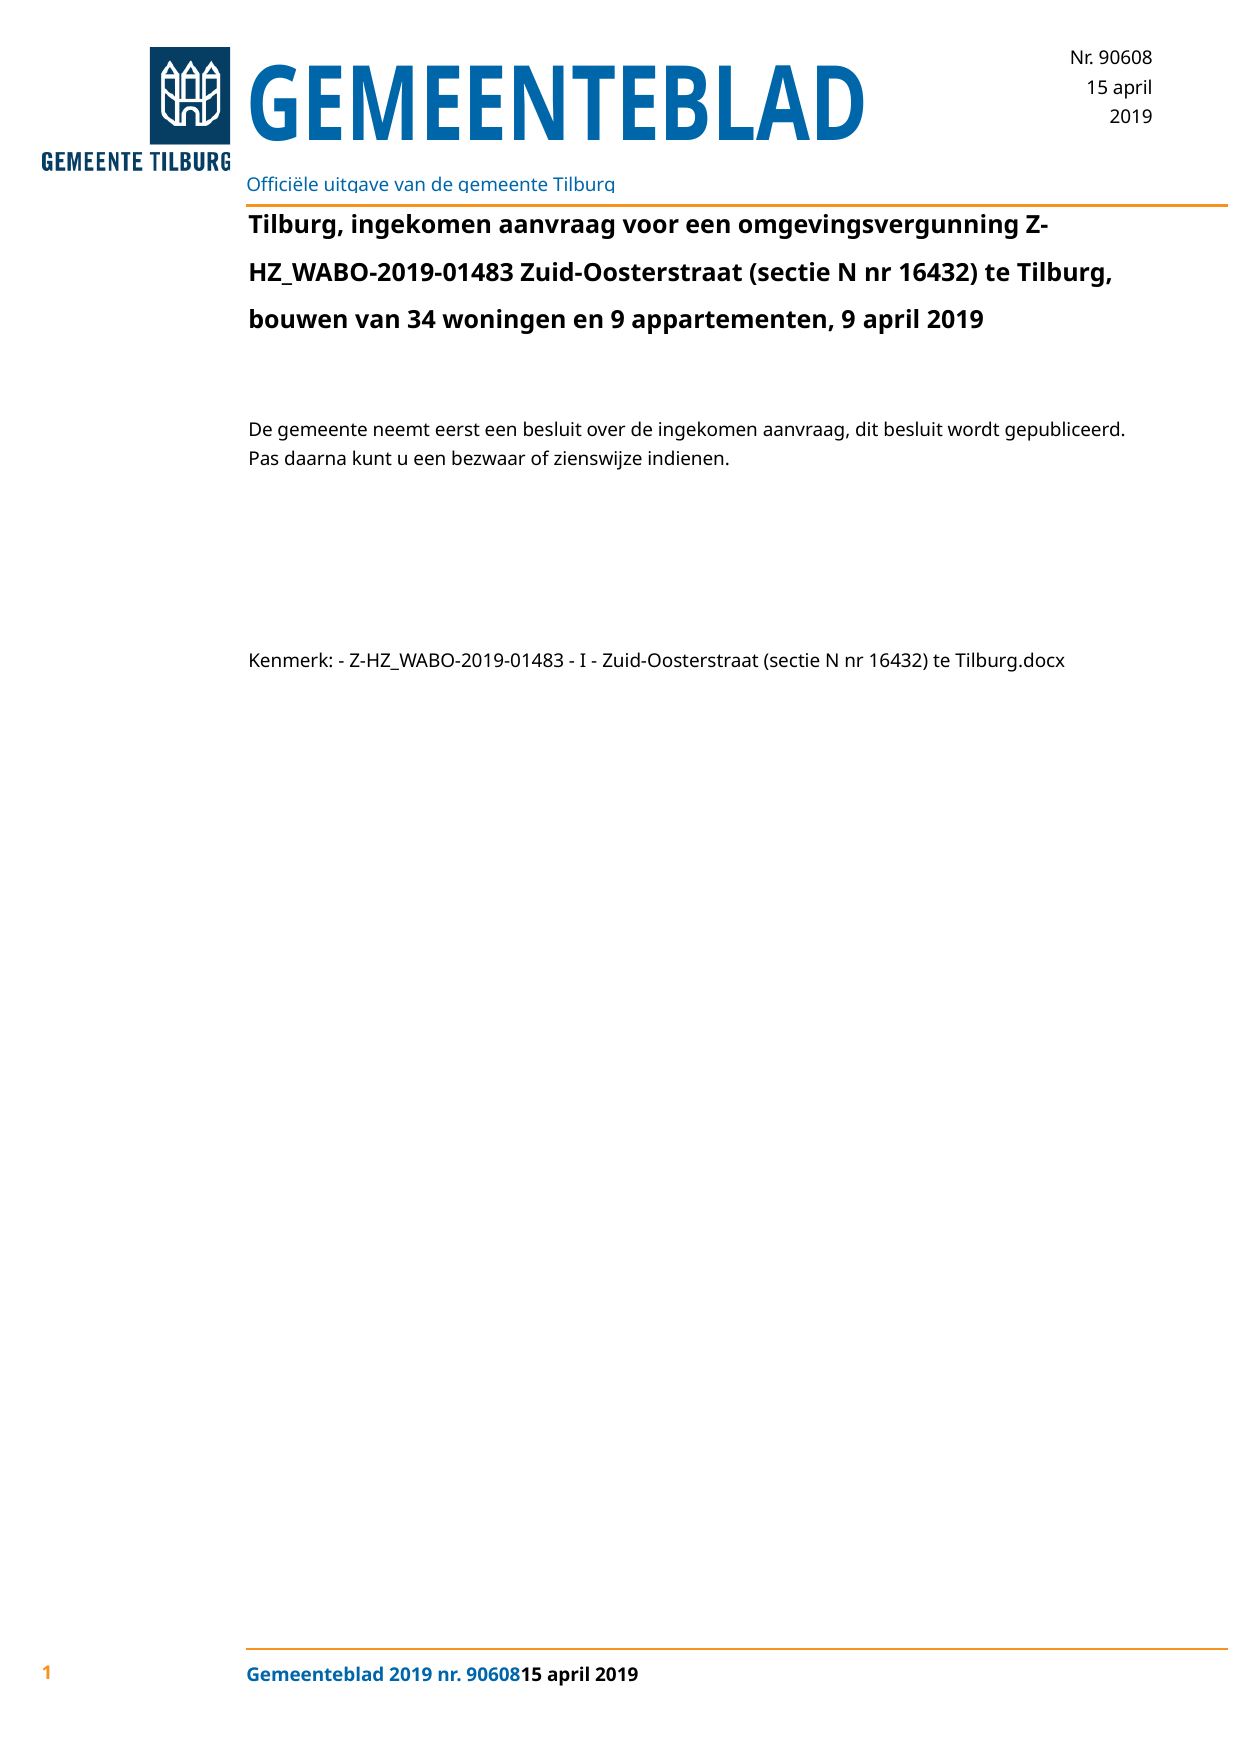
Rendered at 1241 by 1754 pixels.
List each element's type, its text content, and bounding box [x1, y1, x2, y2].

text Kenmerk: - Z-HZ_WABO-2019-01483 - I - Zuid-Oosterstraat (sectie N nr 16432) te Tilburg.docx [248, 647, 1152, 673]
text Tilburg, ingekomen aanvraag voor een omgevingsvergunning Z-HZ_WABO-2019-01483 Zuid-Oosterstraat (sectie N nr 16432) te Tilburg, bouwen van 34 woningen en 9 appartementen, 9 april 2019 [248, 207, 1152, 336]
text De gemeente neemt eerst een besluit over de ingekomen aanvraag, dit besluit wordt gepubliceerd. Pas daarna kunt u een bezwaar of zienswijze indienen. [248, 416, 1152, 471]
picture [41, 47, 231, 172]
